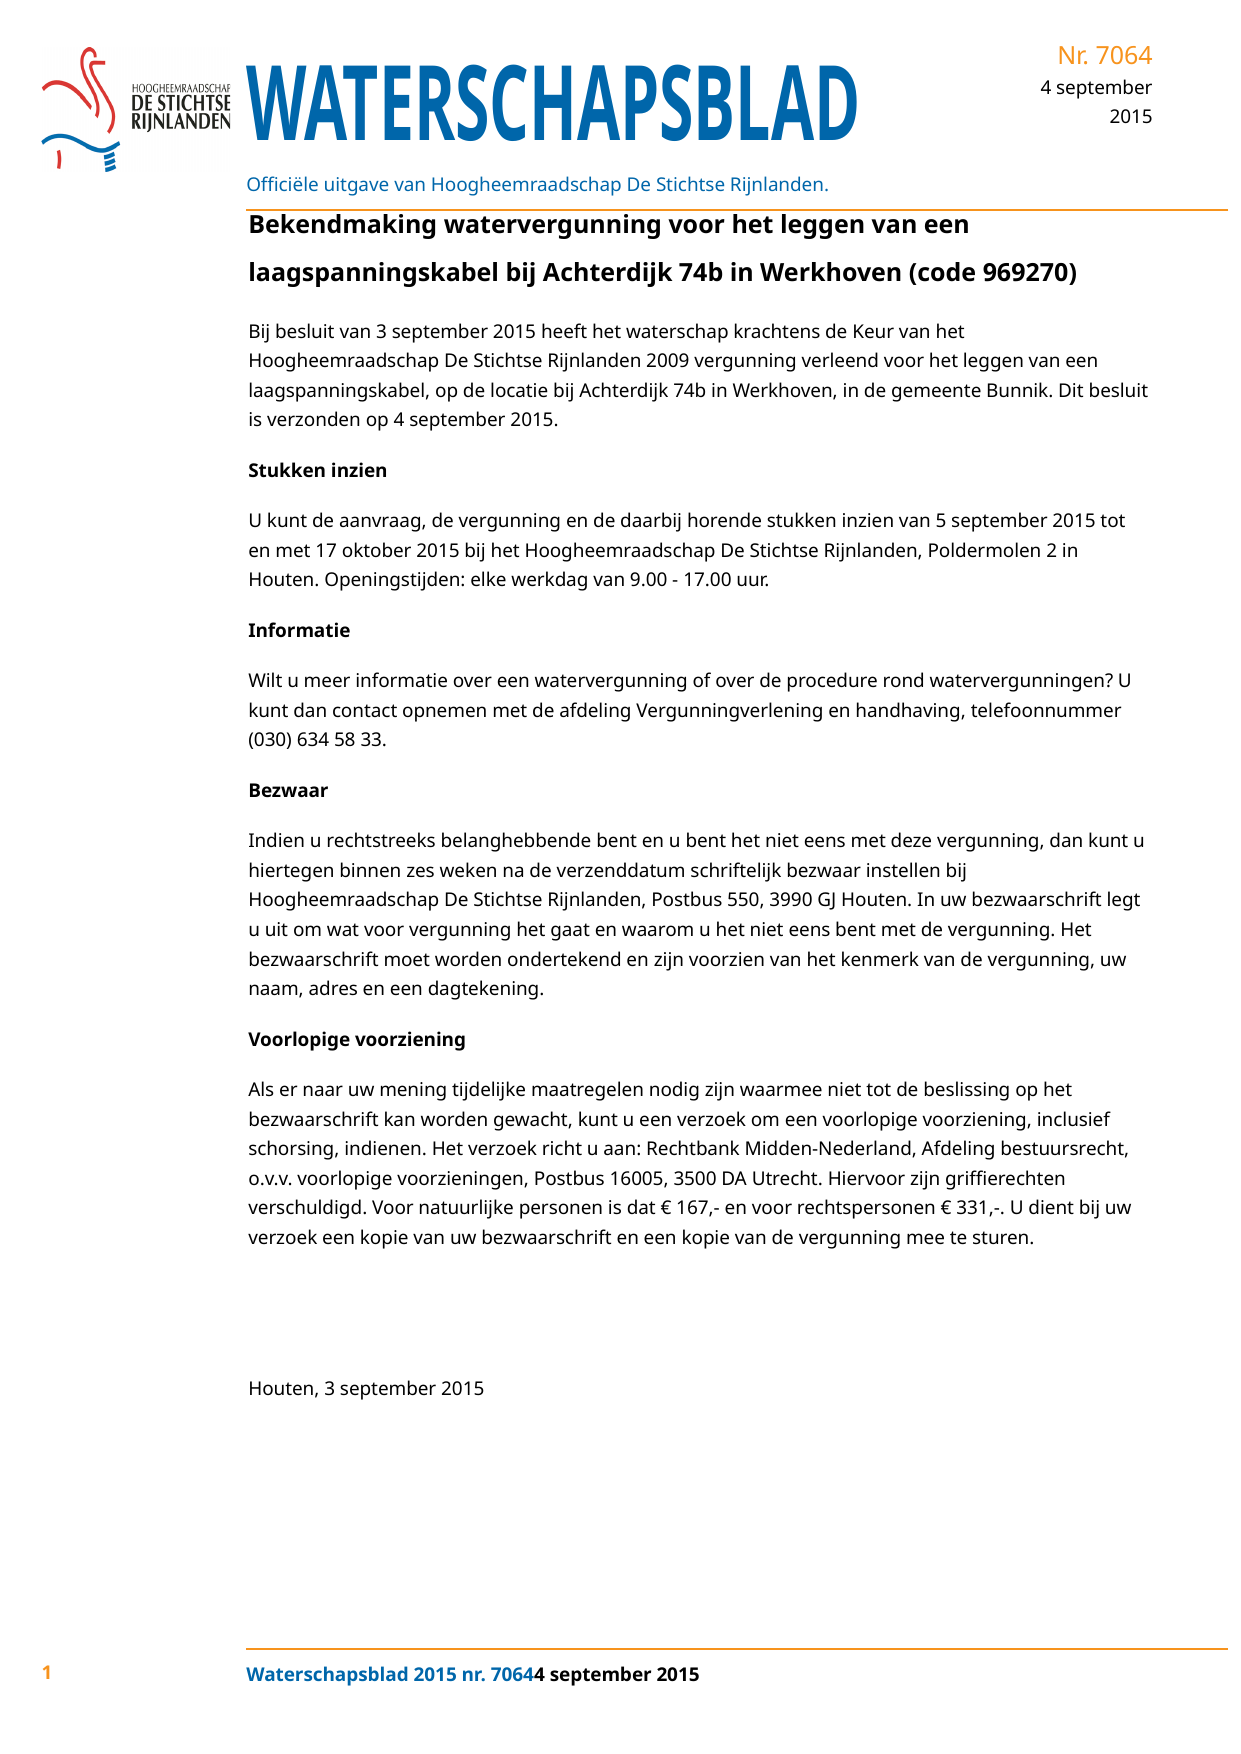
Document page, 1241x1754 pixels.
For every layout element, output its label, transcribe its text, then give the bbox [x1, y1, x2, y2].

text Informatie [248, 617, 1152, 643]
text Wilt u meer informatie over een watervergunning of over de procedure rond watervergunningen? U kunt dan contact opnemen met de afdeling Vergunningverlening en handhaving, telefoonnummer (030) 634 58 33. [248, 667, 1152, 752]
text Bekendmaking watervergunning voor het leggen van een laagspanningskabel bij Achterdijk 74b in Werkhoven (code 969270) [248, 211, 1152, 288]
text Bezwaar [248, 777, 1152, 803]
picture [41, 47, 231, 172]
text Als er naar uw mening tijdelijke maatregelen nodig zijn waarmee niet tot de beslissing op het bezwaarschrift kan worden gewacht, kunt u een verzoek om een voorlopige voorziening, inclusief schorsing, indienen. Het verzoek richt u aan: Rechtbank Midden-Nederland, Afdeling bestuursrecht, o.v.v. voorlopige voorzieningen, Postbus 16005, 3500 DA Utrecht. Hiervoor zijn griffierechten verschuldigd. Voor natuurlijke personen is dat € 167,- en voor rechtspersonen € 331,-. U dient bij uw verzoek een kopie van uw bezwaarschrift en een kopie van de vergunning mee te sturen. [248, 1076, 1152, 1250]
text U kunt de aanvraag, de vergunning en de daarbij horende stukken inzien van 5 september 2015 tot en met 17 oktober 2015 bij het Hoogheemraadschap De Stichtse Rijnlanden, Poldermolen 2 in Houten. Openingstijden: elke werkdag van 9.00 - 17.00 uur. [248, 507, 1152, 592]
text Houten, 3 september 2015 [248, 1375, 1152, 1401]
text Indien u rechtstreeks belanghebbende bent en u bent het niet eens met deze vergunning, dan kunt u hiertegen binnen zes weken na de verzenddatum schriftelijk bezwaar instellen bij Hoogheemraadschap De Stichtse Rijnlanden, Postbus 550, 3990 GJ Houten. In uw bezwaarschrift legt u uit om wat voor vergunning het gaat en waarom u het niet eens bent met de vergunning. Het bezwaarschrift moet worden ondertekend en zijn voorzien van het kenmerk van de vergunning, uw naam, adres en een dagtekening. [248, 827, 1152, 1001]
text Stukken inzien [248, 457, 1152, 483]
text Bij besluit van 3 september 2015 heeft het waterschap krachtens de Keur van het Hoogheemraadschap De Stichtse Rijnlanden 2009 vergunning verleend voor het leggen van een laagspanningskabel, op de locatie bij Achterdijk 74b in Werkhoven, in de gemeente Bunnik. Dit besluit is verzonden op 4 september 2015. [248, 318, 1152, 432]
text Voorlopige voorziening [248, 1026, 1152, 1052]
